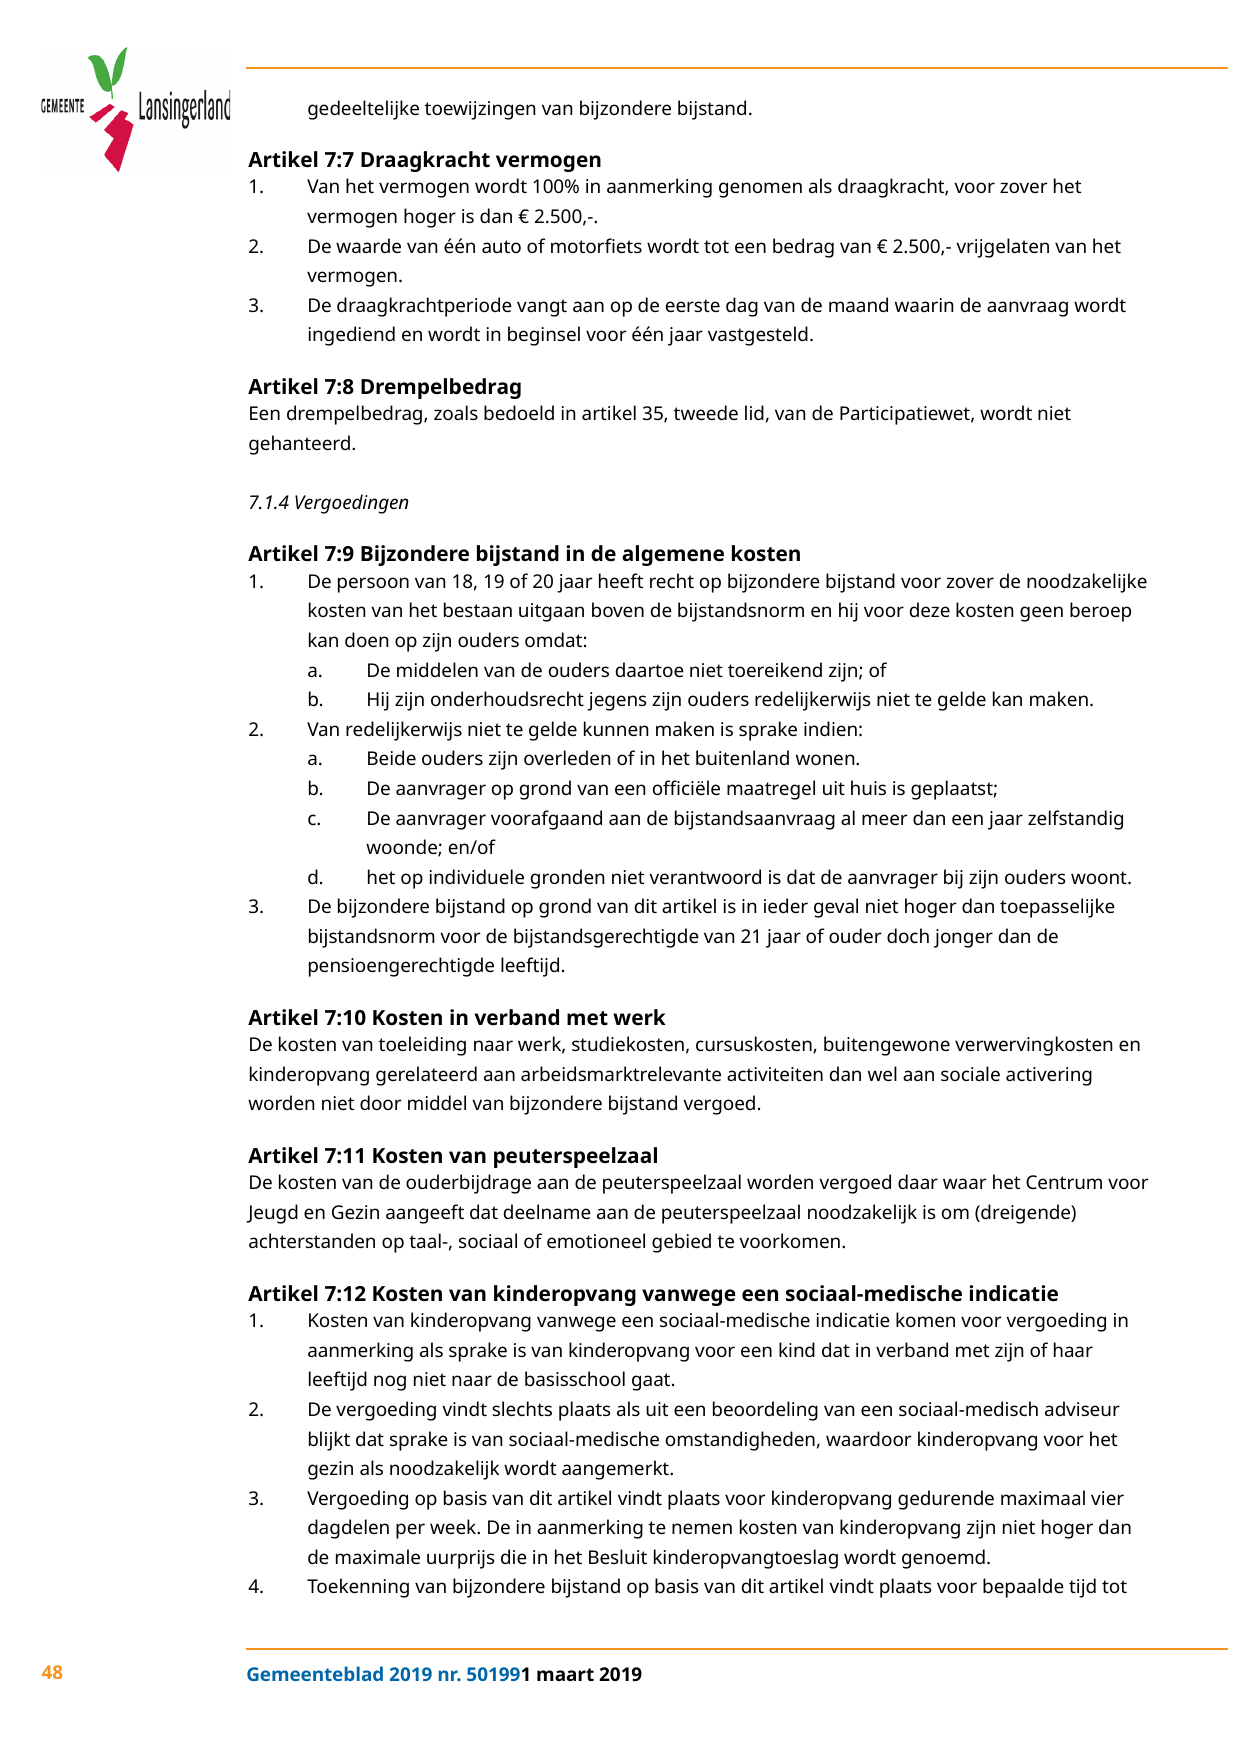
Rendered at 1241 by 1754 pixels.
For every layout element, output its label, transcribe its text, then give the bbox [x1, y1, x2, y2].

list Kosten van kinderopvang vanwege een sociaal-medische indicatie komen voor vergoeding in aanmerking als sprake is van kinderopvang voor een kind dat in verband met zijn of haar leeftijd nog niet naar de basisschool gaat. [248, 1307, 1152, 1392]
list De waarde van één auto of motorfiets wordt tot een bedrag van € 2.500,- vrijgelaten van het vermogen. [248, 233, 1152, 288]
list Toekenning van bijzondere bijstand op basis van dit artikel vindt plaats voor bepaalde tijd tot [248, 1574, 1152, 1599]
text Artikel 7:9 Bijzondere bijstand in de algemene kosten [248, 539, 1152, 568]
list De persoon van 18, 19 of 20 jaar heeft recht op bijzondere bijstand voor zover de noodzakelijke kosten van het bestaan uitgaan boven de bijstandsnorm en hij voor deze kosten geen beroep kan doen op zijn ouders omdat: [248, 568, 1152, 653]
text Een drempelbedrag, zoals bedoeld in artikel 35, tweede lid, van de Participatiewet, wordt niet gehanteerd. [248, 400, 1152, 456]
text Artikel 7:12 Kosten van kinderopvang vanwege een sociaal-medische indicatie [248, 1279, 1152, 1307]
text 7.1.4 Vergoedingen [248, 489, 1152, 515]
text Artikel 7:11 Kosten van peuterspeelzaal [248, 1141, 1152, 1169]
picture [41, 47, 231, 172]
list Beide ouders zijn overleden of in het buitenland wonen. [307, 746, 1152, 771]
list De bijzondere bijstand op grond van dit artikel is in ieder geval niet hoger dan toepasselijke bijstandsnorm voor de bijstandsgerechtigde van 21 jaar of ouder doch jonger dan de pensioengerechtigde leeftijd. [248, 893, 1152, 978]
list De aanvrager op grond van een officiële maatregel uit huis is geplaatst; [307, 775, 1152, 801]
list het op individuele gronden niet verantwoord is dat de aanvrager bij zijn ouders woont. [307, 864, 1152, 889]
list De vergoeding vindt slechts plaats als uit een beoordeling van een sociaal-medisch adviseur blijkt dat sprake is van sociaal-medische omstandigheden, waardoor kinderopvang voor het gezin als noodzakelijk wordt aangemerkt. [248, 1396, 1152, 1481]
list De draagkrachtperiode vangt aan op de eerste dag van de maand waarin de aanvraag wordt ingediend en wordt in beginsel voor één jaar vastgesteld. [248, 292, 1152, 347]
list Van redelijkerwijs niet te gelde kunnen maken is sprake indien: [248, 716, 1152, 742]
list De middelen van de ouders daartoe niet toereikend zijn; of [307, 657, 1152, 682]
list Van het vermogen wordt 100% in aanmerking genomen als draagkracht, voor zover het vermogen hoger is dan € 2.500,-. [248, 174, 1152, 229]
text De kosten van toeleiding naar werk, studiekosten, cursuskosten, buitengewone verwervingkosten en kinderopvang gerelateerd aan arbeidsmarktrelevante activiteiten dan wel aan sociale activering worden niet door middel van bijzondere bijstand vergoed. [248, 1031, 1152, 1116]
text De kosten van de ouderbijdrage aan de peuterspeelzaal worden vergoed daar waar het Centrum voor Jeugd en Gezin aangeeft dat deelname aan de peuterspeelzaal noodzakelijk is om (dreigende) achterstanden op taal-, sociaal of emotioneel gebied te voorkomen. [248, 1169, 1152, 1254]
text Artikel 7:8 Drempelbedrag [248, 372, 1152, 400]
list Hij zijn onderhoudsrecht jegens zijn ouders redelijkerwijs niet te gelde kan maken. [307, 686, 1152, 712]
text Artikel 7:10 Kosten in verband met werk [248, 1003, 1152, 1031]
list De aanvrager voorafgaand aan de bijstandsaanvraag al meer dan een jaar zelfstandig woonde; en/of [307, 805, 1152, 860]
text Artikel 7:7 Draagkracht vermogen [248, 145, 1152, 174]
list Vergoeding op basis van dit artikel vindt plaats voor kinderopvang gedurende maximaal vier dagdelen per week. De in aanmerking te nemen kosten van kinderopvang zijn niet hoger dan de maximale uurprijs die in het Besluit kinderopvangtoeslag wordt genoemd. [248, 1485, 1152, 1570]
list gedeeltelijke toewijzingen van bijzondere bijstand. [248, 95, 1152, 121]
